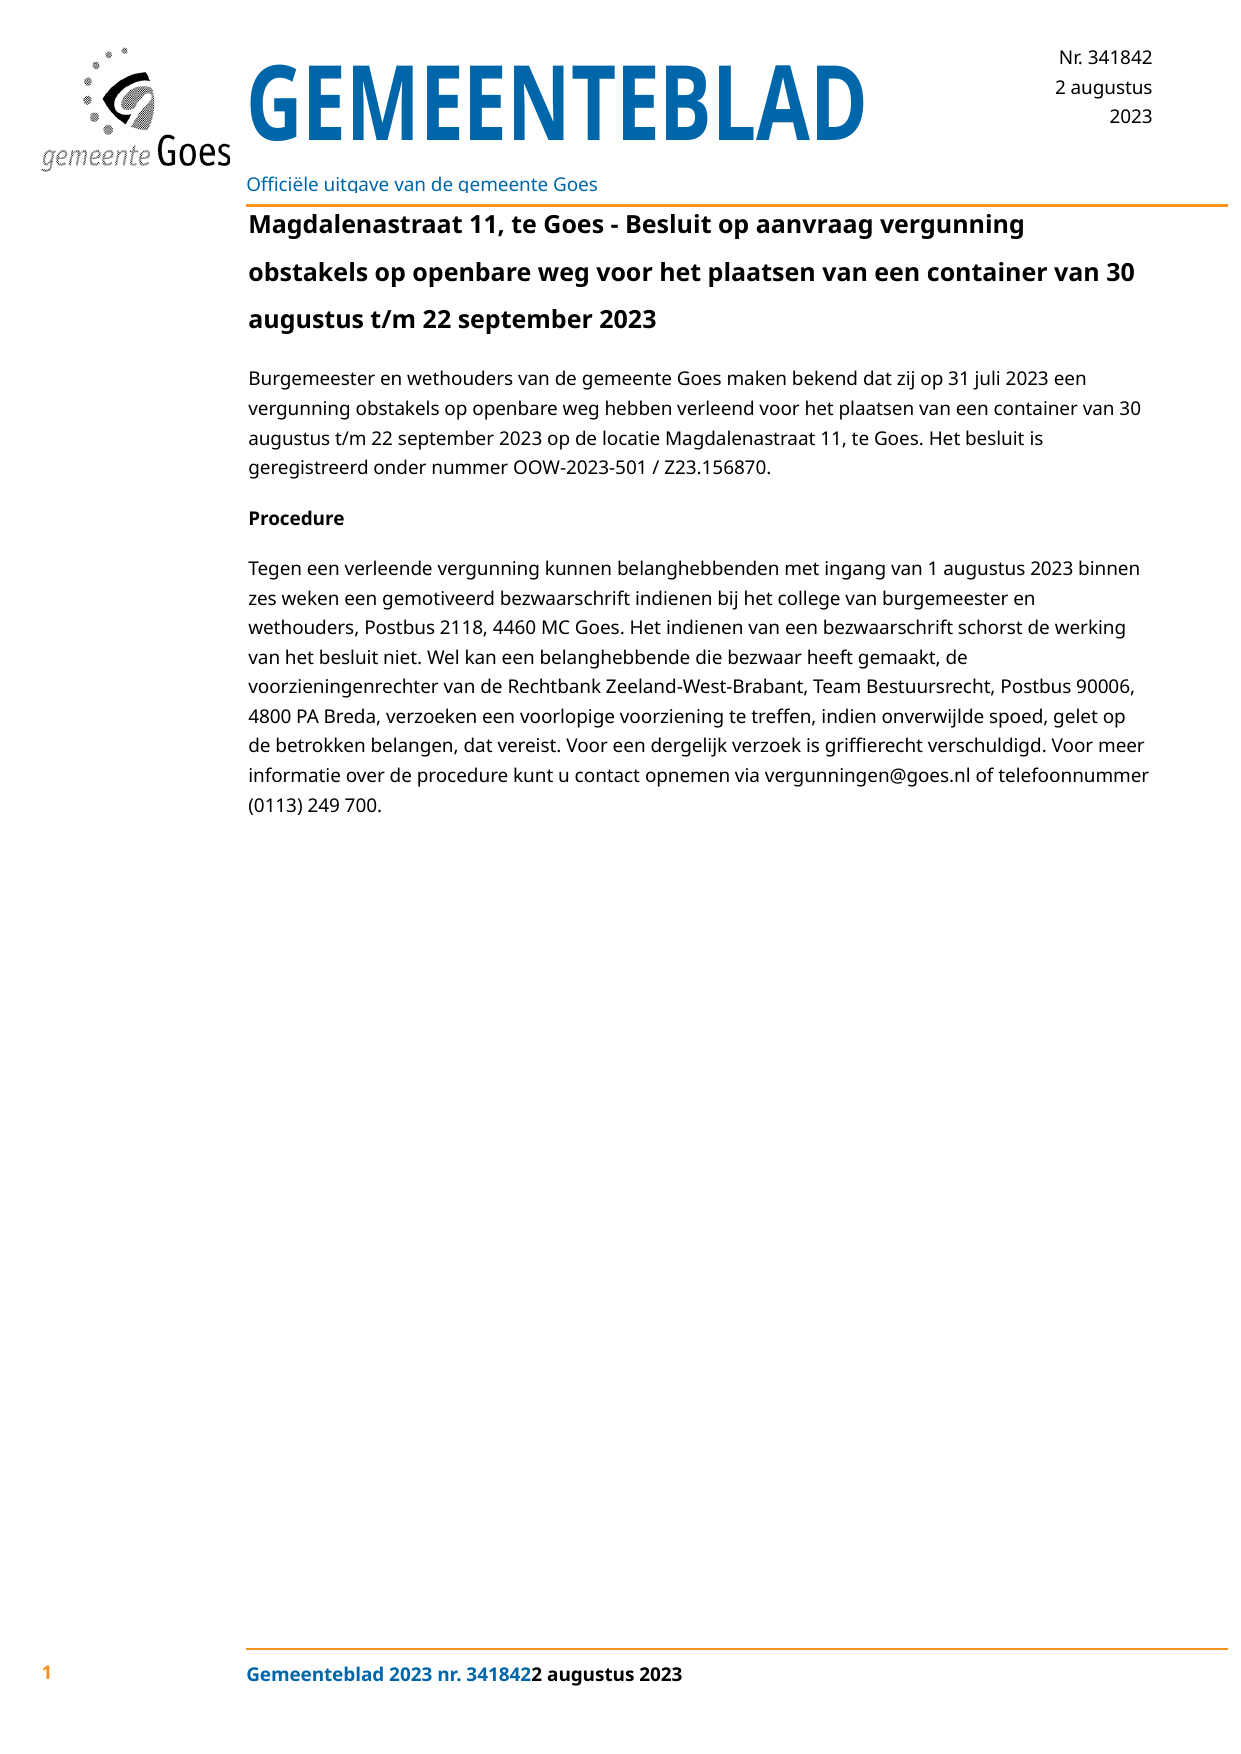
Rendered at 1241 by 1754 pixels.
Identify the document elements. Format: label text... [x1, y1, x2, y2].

text Tegen een verleende vergunning kunnen belanghebbenden met ingang van 1 augustus 2023 binnen zes weken een gemotiveerd bezwaarschrift indienen bij het college van burgemeester en wethouders, Postbus 2118, 4460 MC Goes. Het indienen van een bezwaarschrift schorst de werking van het besluit niet. Wel kan een belanghebbende die bezwaar heeft gemaakt, de voorzieningenrechter van de Rechtbank Zeeland-West-Brabant, Team Bestuursrecht, Postbus 90006, 4800 PA Breda, verzoeken een voorlopige voorziening te treffen, indien onverwijlde spoed, gelet op de betrokken belangen, dat vereist. Voor een dergelijk verzoek is griffierecht verschuldigd. Voor meer informatie over de procedure kunt u contact opnemen via vergunningen@goes.nl of telefoonnummer (0113) 249 700. [248, 555, 1152, 817]
picture [41, 47, 231, 172]
text Procedure [248, 505, 1152, 530]
text Burgemeester en wethouders van de gemeente Goes maken bekend dat zij op 31 juli 2023 een vergunning obstakels op openbare weg hebben verleend voor het plaatsen van een container van 30 augustus t/m 22 september 2023 op de locatie Magdalenastraat 11, te Goes. Het besluit is geregistreerd onder nummer OOW-2023-501 / Z23.156870. [248, 366, 1152, 480]
text Magdalenastraat 11, te Goes - Besluit op aanvraag vergunning obstakels op openbare weg voor het plaatsen van een container van 30 augustus t/m 22 september 2023 [248, 207, 1152, 336]
